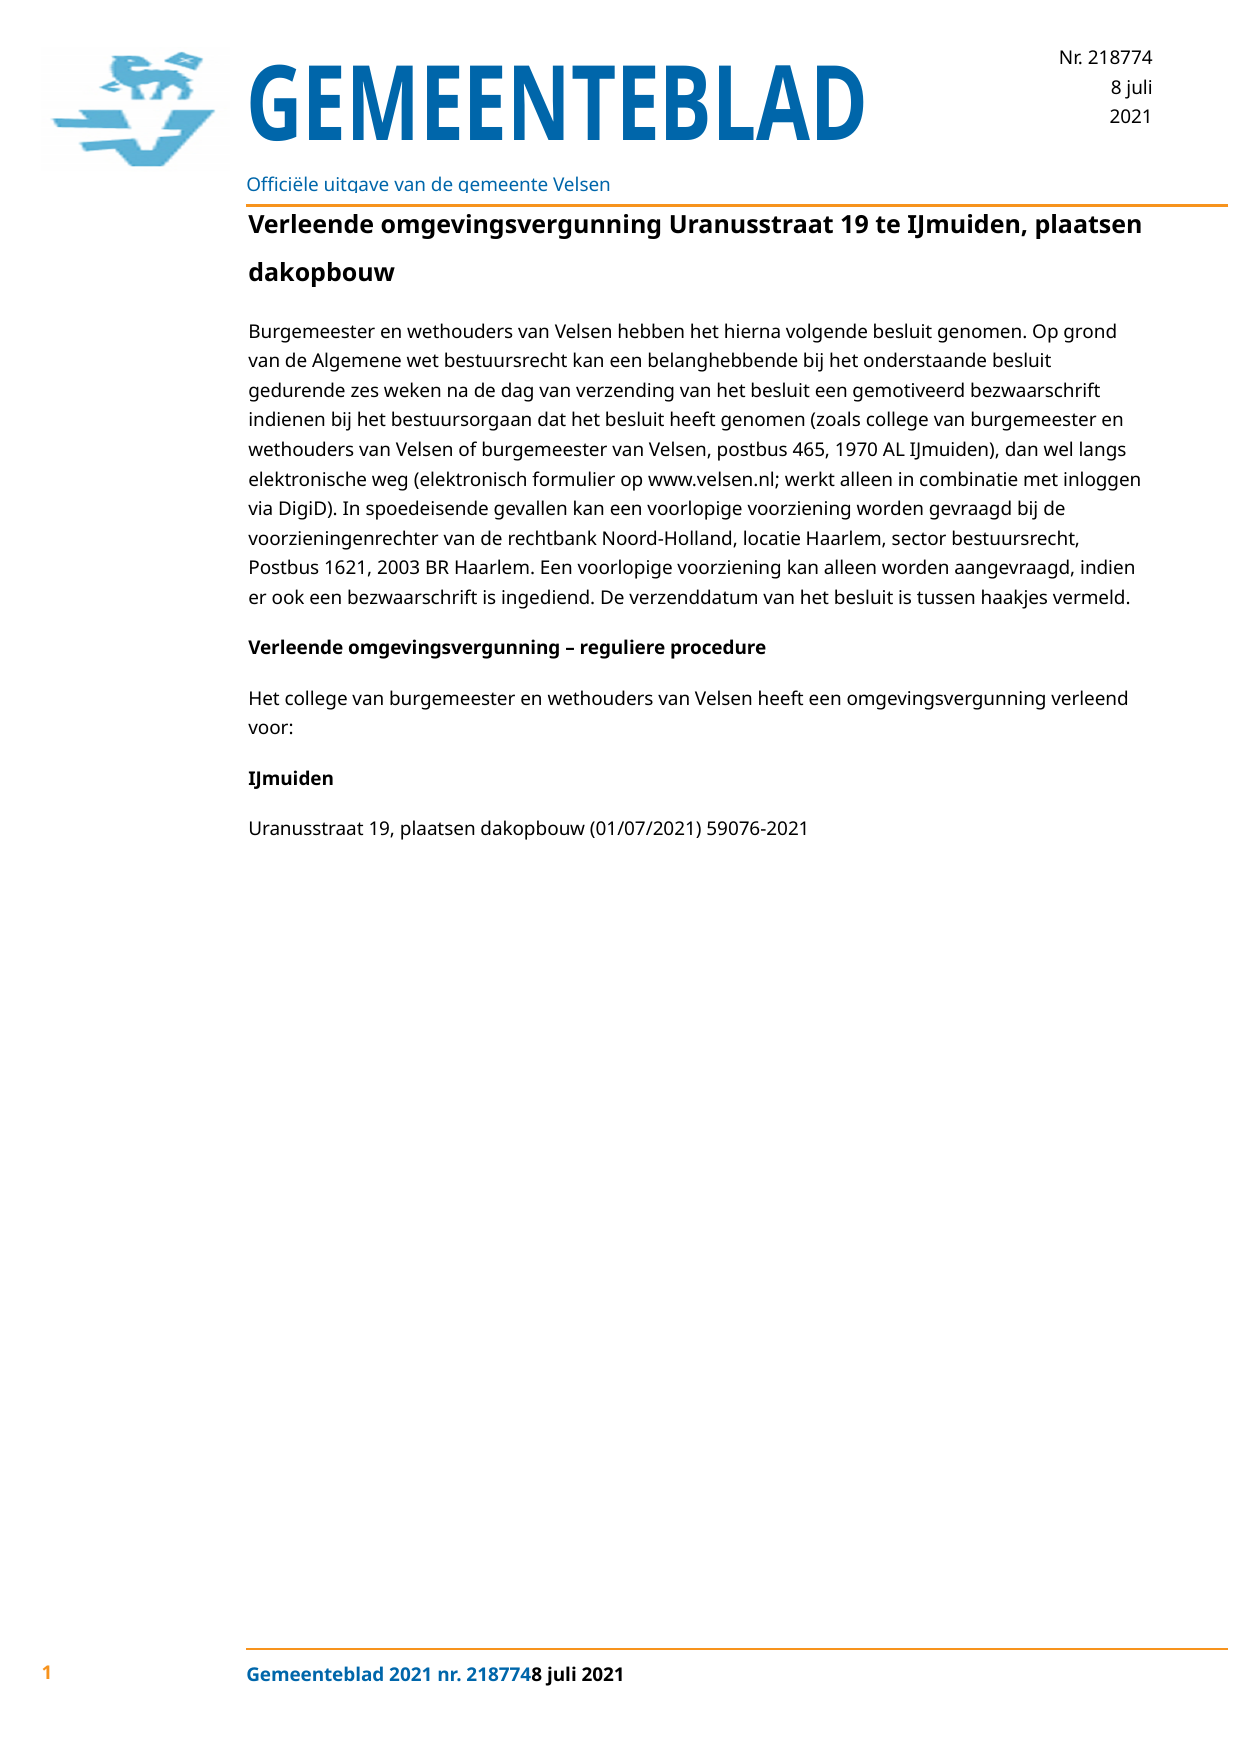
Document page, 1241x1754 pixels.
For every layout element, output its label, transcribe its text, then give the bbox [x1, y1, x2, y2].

text IJmuiden [248, 765, 1152, 791]
text Het college van burgemeester en wethouders van Velsen heeft een omgevingsvergunning verleend voor: [248, 685, 1152, 740]
text Uranusstraat 19, plaatsen dakopbouw (01/07/2021) 59076-2021 [248, 815, 1152, 841]
text Burgemeester en wethouders van Velsen hebben het hierna volgende besluit genomen. Op grond van de Algemene wet bestuursrecht kan een belanghebbende bij het onderstaande besluit gedurende zes weken na de dag van verzending van het besluit een gemotiveerd bezwaarschrift indienen bij het bestuursorgaan dat het besluit heeft genomen (zoals college van burgemeester en wethouders van Velsen of burgemeester van Velsen, postbus 465, 1970 AL IJmuiden), dan wel langs elektronische weg (elektronisch formulier op www.velsen.nl; werkt alleen in combinatie met inloggen via DigiD). In spoedeisende gevallen kan een voorlopige voorziening worden gevraagd bij de voorzieningenrechter van de rechtbank Noord-Holland, locatie Haarlem, sector bestuursrecht, Postbus 1621, 2003 BR Haarlem. Een voorlopige voorziening kan alleen worden aangevraagd, indien er ook een bezwaarschrift is ingediend. De verzenddatum van het besluit is tussen haakjes vermeld. [248, 318, 1152, 610]
text Verleende omgevingsvergunning – reguliere procedure [248, 634, 1152, 660]
picture [41, 47, 231, 172]
text Verleende omgevingsvergunning Uranusstraat 19 te IJmuiden, plaatsen dakopbouw [248, 207, 1152, 288]
